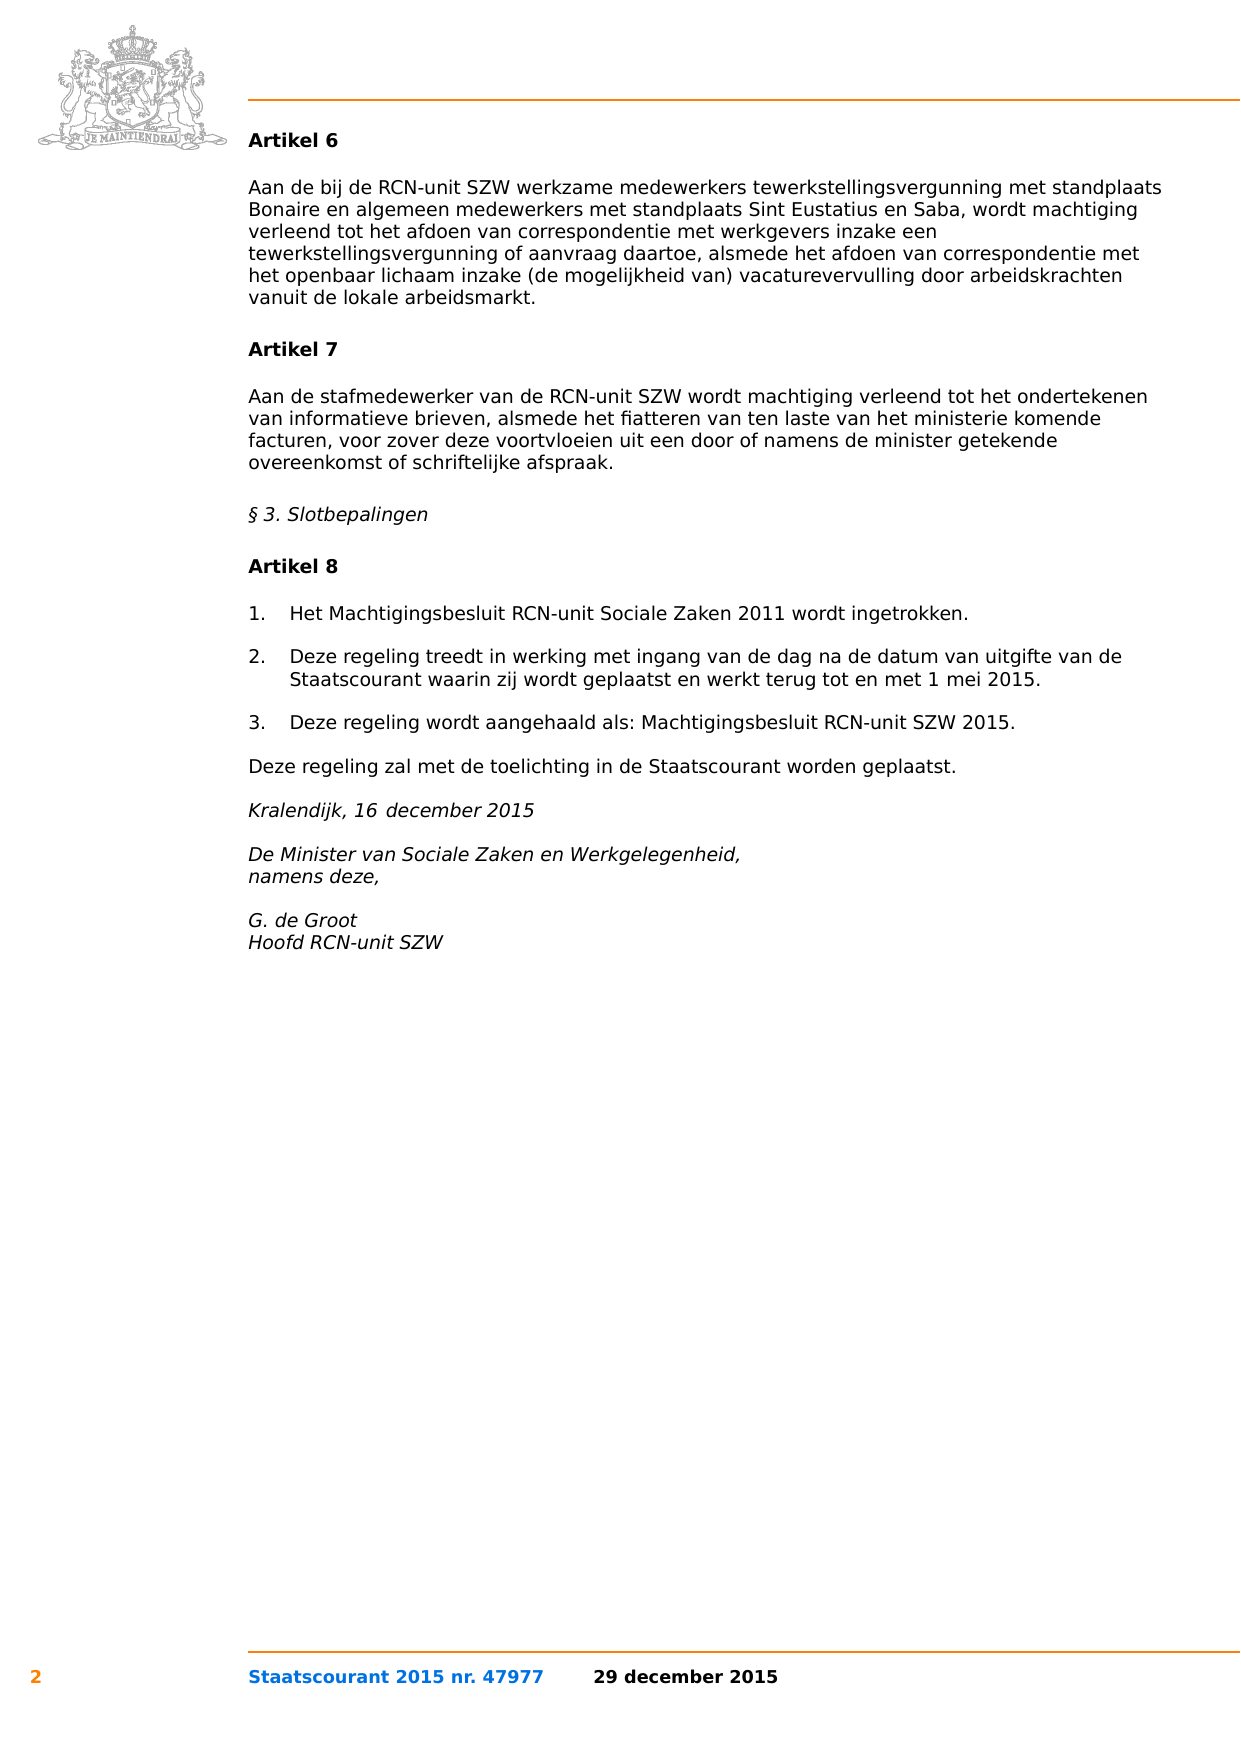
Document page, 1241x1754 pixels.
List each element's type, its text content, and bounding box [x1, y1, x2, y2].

text 1. Het Machtigingsbesluit RCN-unit Sociale Zaken 2011 wordt ingetrokken. [248, 603, 1163, 624]
subtitle § 3. Slotbepalingen [248, 504, 1163, 526]
text Kralendijk, 16 december 2015 [248, 800, 1163, 822]
text Deze regeling zal met de toelichting in de Staatscourant worden geplaatst. [248, 756, 1163, 778]
subtitle Artikel 6 [248, 130, 1163, 152]
subtitle Artikel 7 [248, 339, 1163, 361]
text Aan de stafmedewerker van de RCN-unit SZW wordt machtiging verleend tot het ondertekenen van informatieve brieven, alsmede het fiatteren van ten laste van het ministerie komende facturen, voor zover deze voortvloeien uit een door of namens de minister getekende overeenkomst of schriftelijke afspraak. [248, 386, 1163, 474]
subtitle Artikel 8 [248, 556, 1163, 578]
text 2. Deze regeling treedt in werking met ingang van de dag na de datum van uitgifte van de Staatscourant waarin zij wordt geplaatst en werkt terug tot en met 1 mei 2015. [248, 646, 1163, 690]
text 3. Deze regeling wordt aangehaald als: Machtigingsbesluit RCN-unit SZW 2015. [248, 712, 1163, 734]
text De Minister van Sociale Zaken en Werkgelegenheid, namens deze, G. de Groot Hoofd RCN-unit SZW [248, 844, 1163, 954]
picture [38, 25, 227, 150]
text Aan de bij de RCN-unit SZW werkzame medewerkers tewerkstellingsvergunning met standplaats Bonaire en algemeen medewerkers met standplaats Sint Eustatius en Saba, wordt machtiging verleend tot het afdoen van correspondentie met werkgevers inzake een tewerkstellingsvergunning of aanvraag daartoe, alsmede het afdoen van correspondentie met het openbaar lichaam inzake (de mogelijkheid van) vacaturevervulling door arbeidskrachten vanuit de lokale arbeidsmarkt. [248, 177, 1163, 309]
